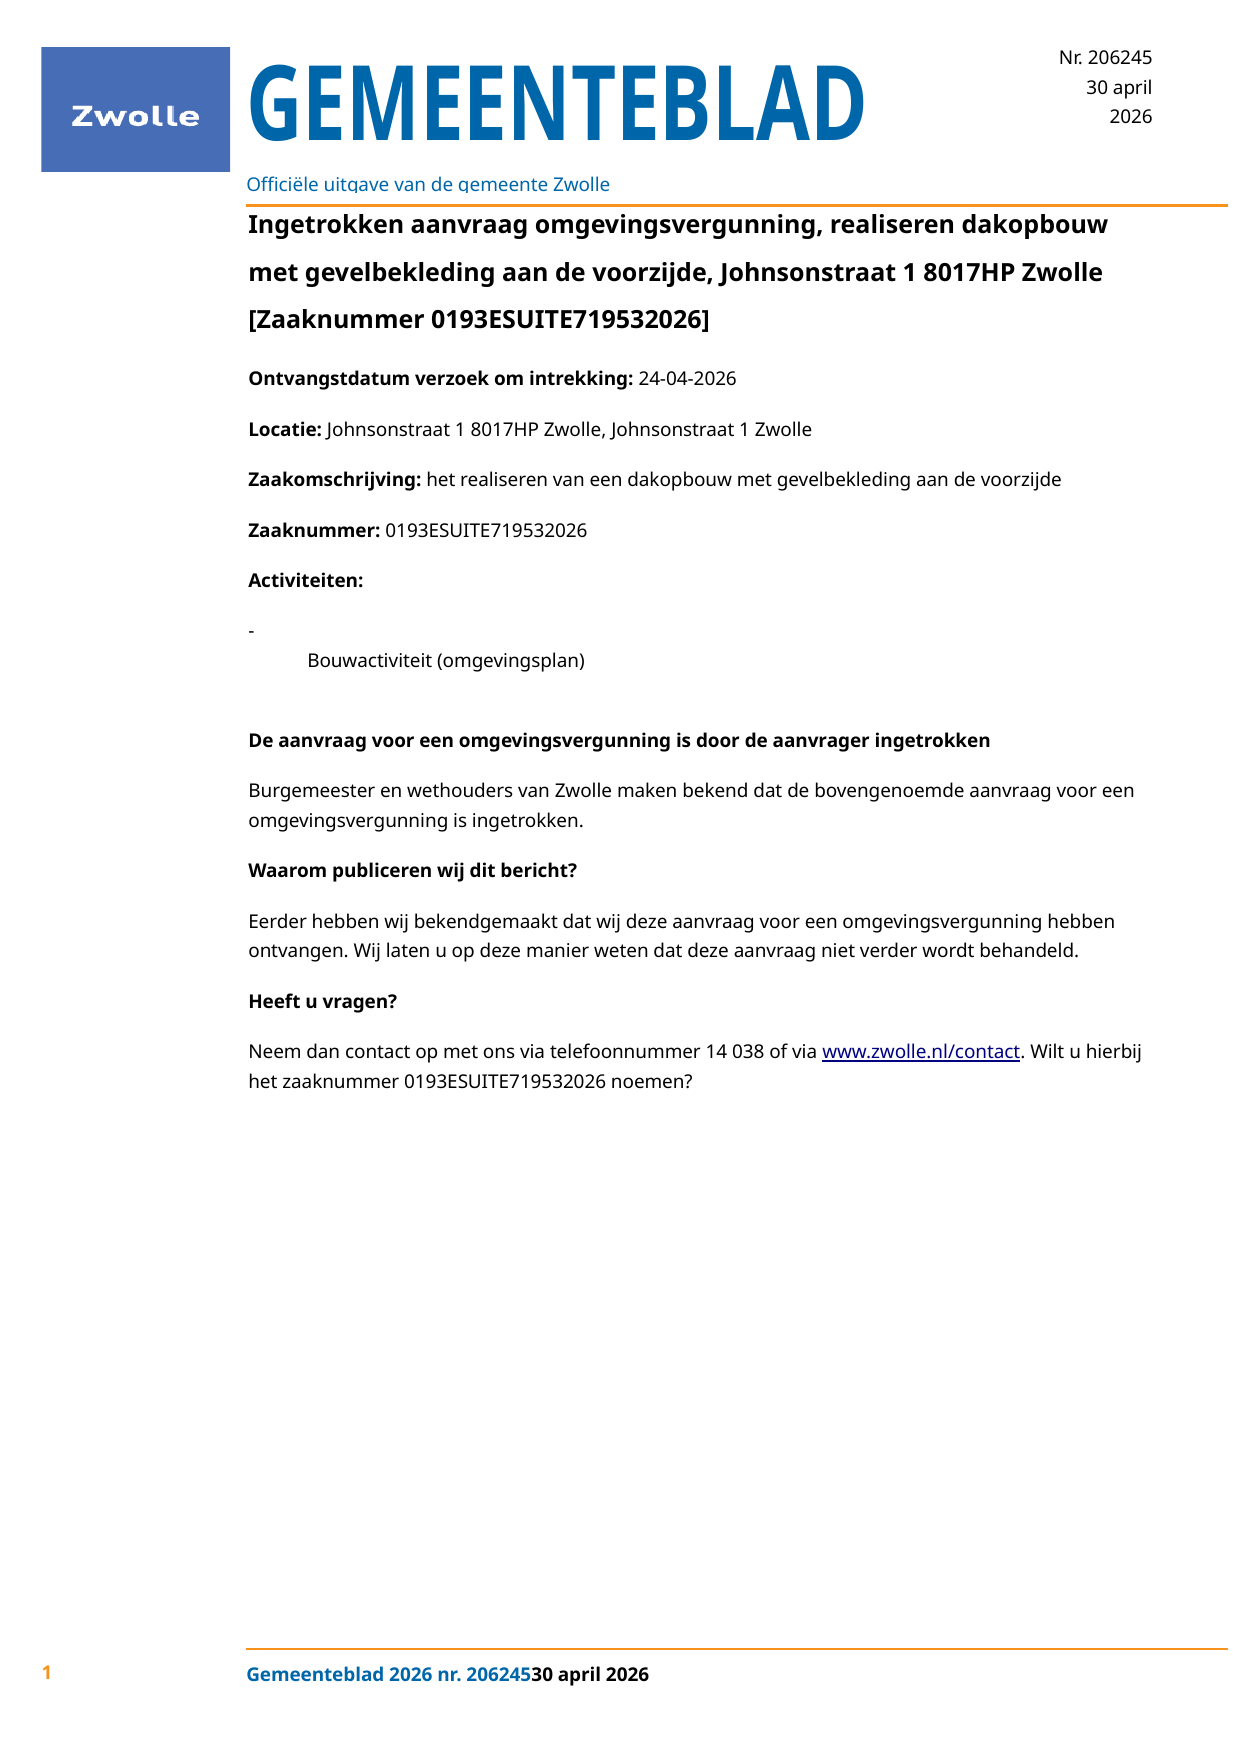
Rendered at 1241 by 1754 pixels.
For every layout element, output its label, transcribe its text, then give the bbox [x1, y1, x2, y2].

text Neem dan contact op met ons via telefoonnummer 14 038 of via www.zwolle.nl/contact. Wilt u hierbij het zaaknummer 0193ESUITE719532026 noemen? [248, 1038, 1152, 1094]
text Eerder hebben wij bekendgemaakt dat wij deze aanvraag voor een omgevingsvergunning hebben ontvangen. Wij laten u op deze manier weten dat deze aanvraag niet verder wordt behandeld. [248, 908, 1152, 963]
text Ingetrokken aanvraag omgevingsvergunning, realiseren dakopbouw met gevelbekleding aan de voorzijde, Johnsonstraat 1 8017HP Zwolle [Zaaknummer 0193ESUITE719532026] [248, 207, 1152, 336]
text De aanvraag voor een omgevingsvergunning is door de aanvrager ingetrokken [248, 727, 1152, 753]
text Locatie: Johnsonstraat 1 8017HP Zwolle, Johnsonstraat 1 Zwolle [248, 416, 1152, 442]
text Zaaknummer: 0193ESUITE719532026 [248, 517, 1152, 542]
text Burgemeester en wethouders van Zwolle maken bekend dat de bovengenoemde aanvraag voor een omgevingsvergunning is ingetrokken. [248, 778, 1152, 833]
text Ontvangstdatum verzoek om intrekking: 24-04-2026 [248, 366, 1152, 391]
text Activiteiten: [248, 567, 1152, 593]
text Heeft u vragen? [248, 988, 1152, 1014]
text Waarom publiceren wij dit bericht? [248, 858, 1152, 883]
list Bouwactiviteit (omgevingsplan) [248, 647, 1152, 673]
picture [41, 47, 231, 172]
text Zaakomschrijving: het realiseren van een dakopbouw met gevelbekleding aan de voorzijde [248, 466, 1152, 492]
